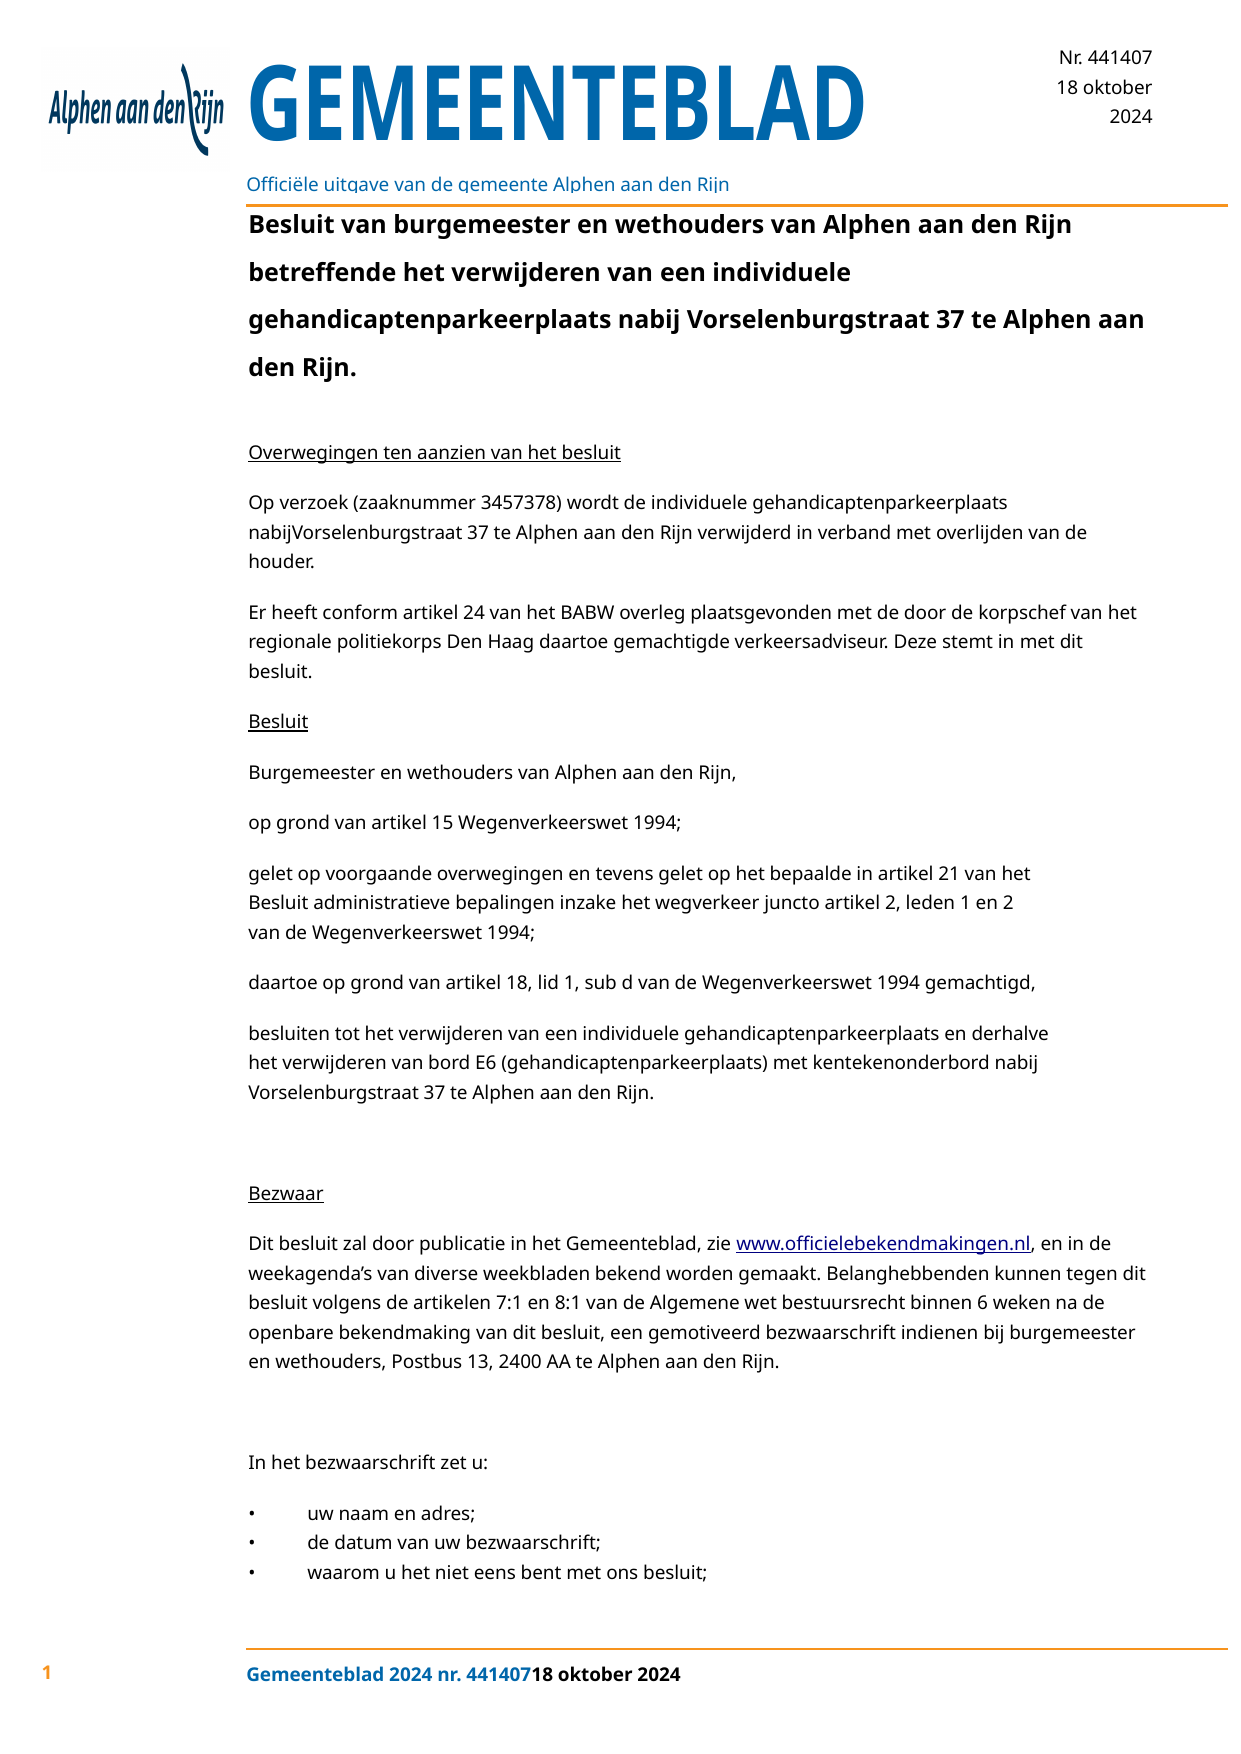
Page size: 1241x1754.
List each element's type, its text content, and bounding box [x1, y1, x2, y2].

text Dit besluit zal door publicatie in het Gemeenteblad, zie www.officielebekendmakingen.nl, en in de weekagenda’s van diverse weekbladen bekend worden gemaakt. Belanghebbenden kunnen tegen dit besluit volgens de artikelen 7:1 en 8:1 van de Algemene wet bestuursrecht binnen 6 weken na de openbare bekendmaking van dit besluit, een gemotiveerd bezwaarschrift indienen bij burgemeester en wethouders, Postbus 13, 2400 AA te Alphen aan den Rijn. [248, 1230, 1152, 1374]
text Bezwaar [248, 1180, 1152, 1205]
text Er heeft conform artikel 24 van het BABW overleg plaatsgevonden met de door de korpschef van het regionale politiekorps Den Haag daartoe gemachtigde verkeersadviseur. Deze stemt in met dit besluit. [248, 599, 1152, 684]
text Besluit van burgemeester en wethouders van Alphen aan den Rijn betreffende het verwijderen van een individuele gehandicaptenparkeerplaats nabij Vorselenburgstraat 37 te Alphen aan den Rijn. [248, 207, 1152, 384]
text Op verzoek (zaaknummer 3457378) wordt de individuele gehandicaptenparkeerplaats nabijVorselenburgstraat 37 te Alphen aan den Rijn verwijderd in verband met overlijden van de houder. [248, 489, 1152, 574]
picture [41, 47, 231, 172]
text op grond van artikel 15 Wegenverkeerswet 1994; [248, 809, 1152, 835]
text Burgemeester en wethouders van Alphen aan den Rijn, [248, 759, 1152, 784]
text Besluit [248, 708, 1152, 734]
list waarom u het niet eens bent met ons besluit; [248, 1559, 1152, 1584]
text gelet op voorgaande overwegingen en tevens gelet op het bepaalde in artikel 21 van het Besluit administratieve bepalingen inzake het wegverkeer juncto artikel 2, leden 1 en 2 van de Wegenverkeerswet 1994; [248, 860, 1152, 944]
text besluiten tot het verwijderen van een individuele gehandicaptenparkeerplaats en derhalve het verwijderen van bord E6 (gehandicaptenparkeerplaats) met kentekenonderbord nabij Vorselenburgstraat 37 te Alphen aan den Rijn. [248, 1020, 1152, 1104]
list de datum van uw bezwaarschrift; [248, 1529, 1152, 1555]
text Overwegingen ten aanzien van het besluit [248, 439, 1152, 464]
text In het bezwaarschrift zet u: [248, 1449, 1152, 1475]
list uw naam en adres; [248, 1500, 1152, 1525]
text daartoe op grond van artikel 18, lid 1, sub d van de Wegenverkeerswet 1994 gemachtigd, [248, 969, 1152, 995]
